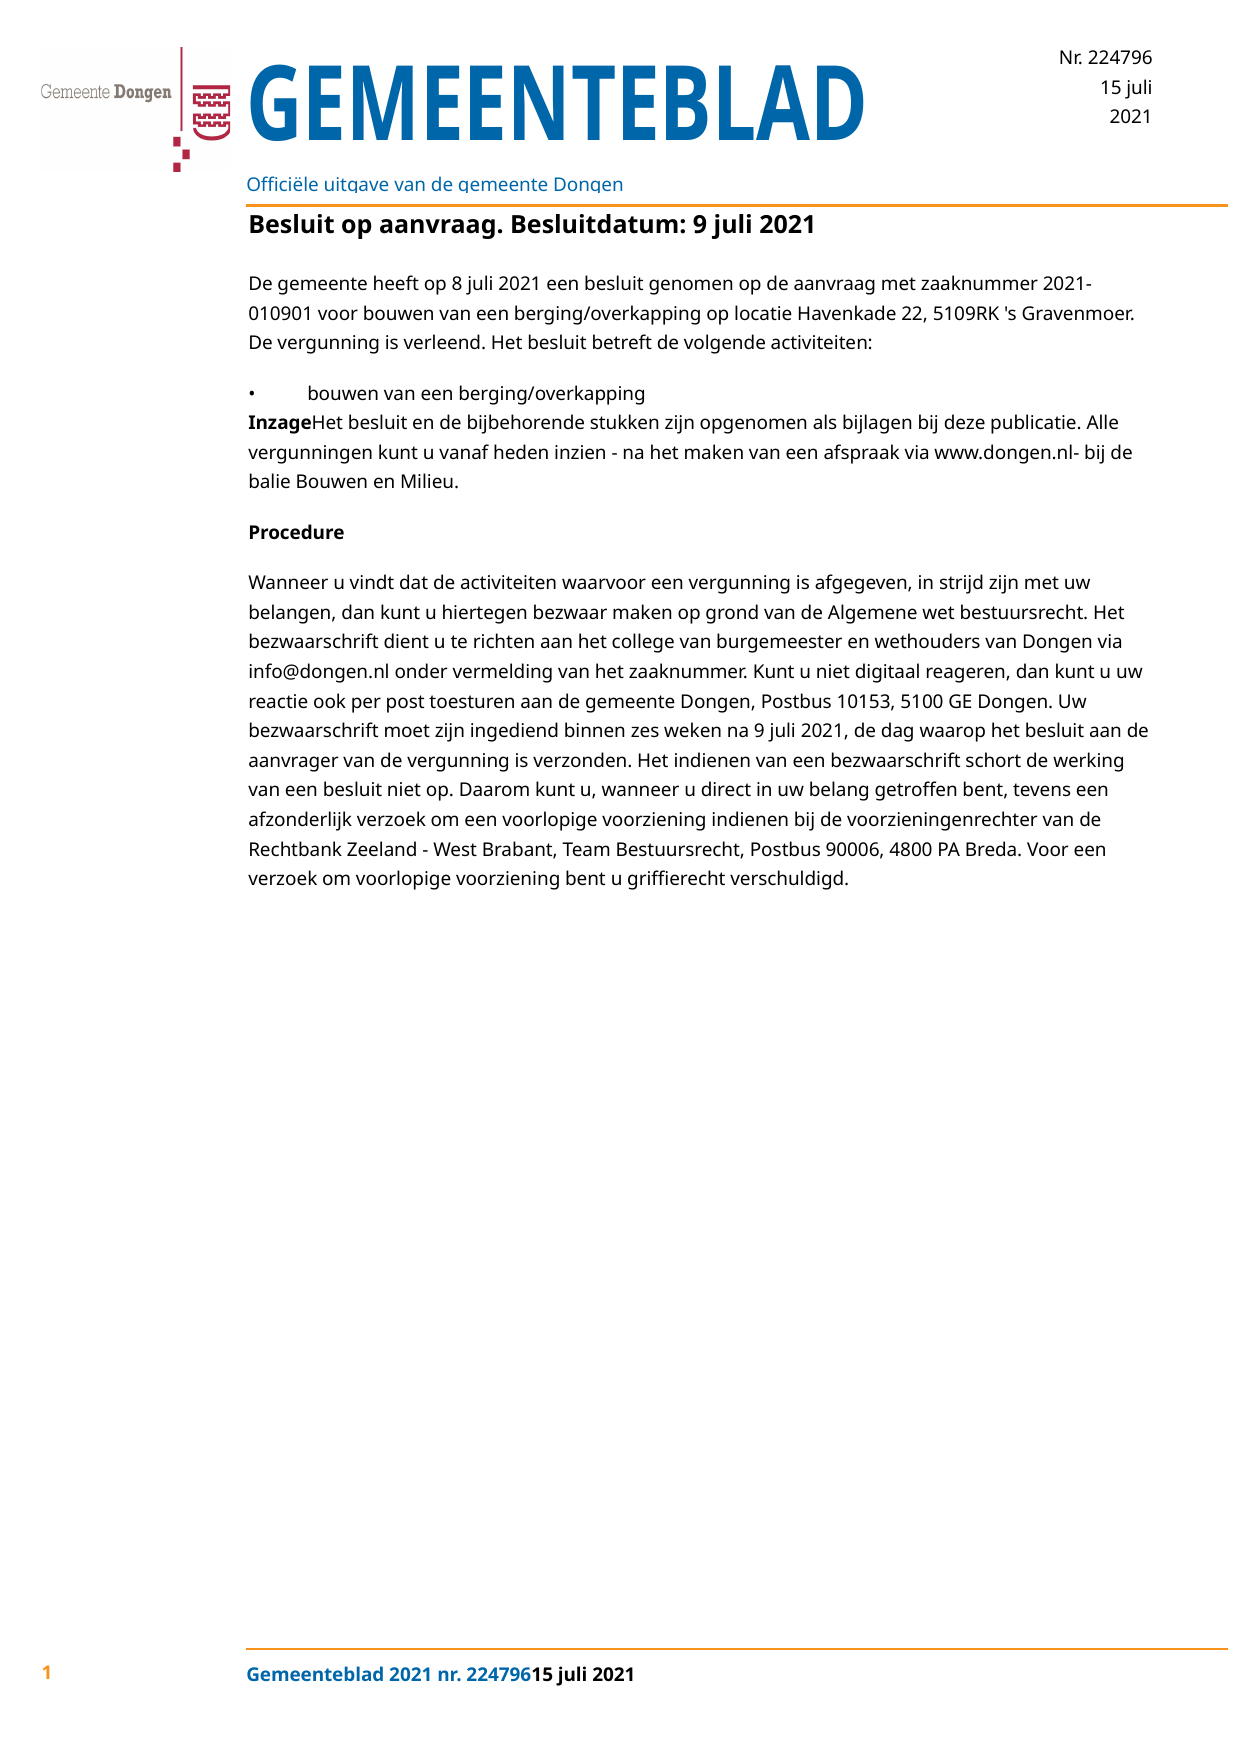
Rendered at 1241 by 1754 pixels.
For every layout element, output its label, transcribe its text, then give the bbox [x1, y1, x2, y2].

text De gemeente heeft op 8 juli 2021 een besluit genomen op de aanvraag met zaaknummer 2021-010901 voor bouwen van een berging/overkapping op locatie Havenkade 22, 5109RK 's Gravenmoer. De vergunning is verleend. Het besluit betreft de volgende activiteiten: [248, 270, 1152, 355]
picture [41, 47, 231, 172]
text InzageHet besluit en de bijbehorende stukken zijn opgenomen als bijlagen bij deze publicatie. Alle vergunningen kunt u vanaf heden inzien - na het maken van een afspraak via www.dongen.nl- bij de balie Bouwen en Milieu. [248, 409, 1152, 494]
list bouwen van een berging/overkapping [248, 380, 1152, 406]
text Besluit op aanvraag. Besluitdatum: 9 juli 2021 [248, 207, 1152, 241]
text Procedure [248, 519, 1152, 545]
text Wanneer u vindt dat de activiteiten waarvoor een vergunning is afgegeven, in strijd zijn met uw belangen, dan kunt u hiertegen bezwaar maken op grond van de Algemene wet bestuursrecht. Het bezwaarschrift dient u te richten aan het college van burgemeester en wethouders van Dongen via info@dongen.nl onder vermelding van het zaaknummer. Kunt u niet digitaal reageren, dan kunt u uw reactie ook per post toesturen aan de gemeente Dongen, Postbus 10153, 5100 GE Dongen. Uw bezwaarschrift moet zijn ingediend binnen zes weken na 9 juli 2021, de dag waarop het besluit aan de aanvrager van de vergunning is verzonden. Het indienen van een bezwaarschrift schort de werking van een besluit niet op. Daarom kunt u, wanneer u direct in uw belang getroffen bent, tevens een afzonderlijk verzoek om een voorlopige voorziening indienen bij de voorzieningenrechter van de Rechtbank Zeeland - West Brabant, Team Bestuursrecht, Postbus 90006, 4800 PA Breda. Voor een verzoek om voorlopige voorziening bent u griffierecht verschuldigd. [248, 569, 1152, 891]
